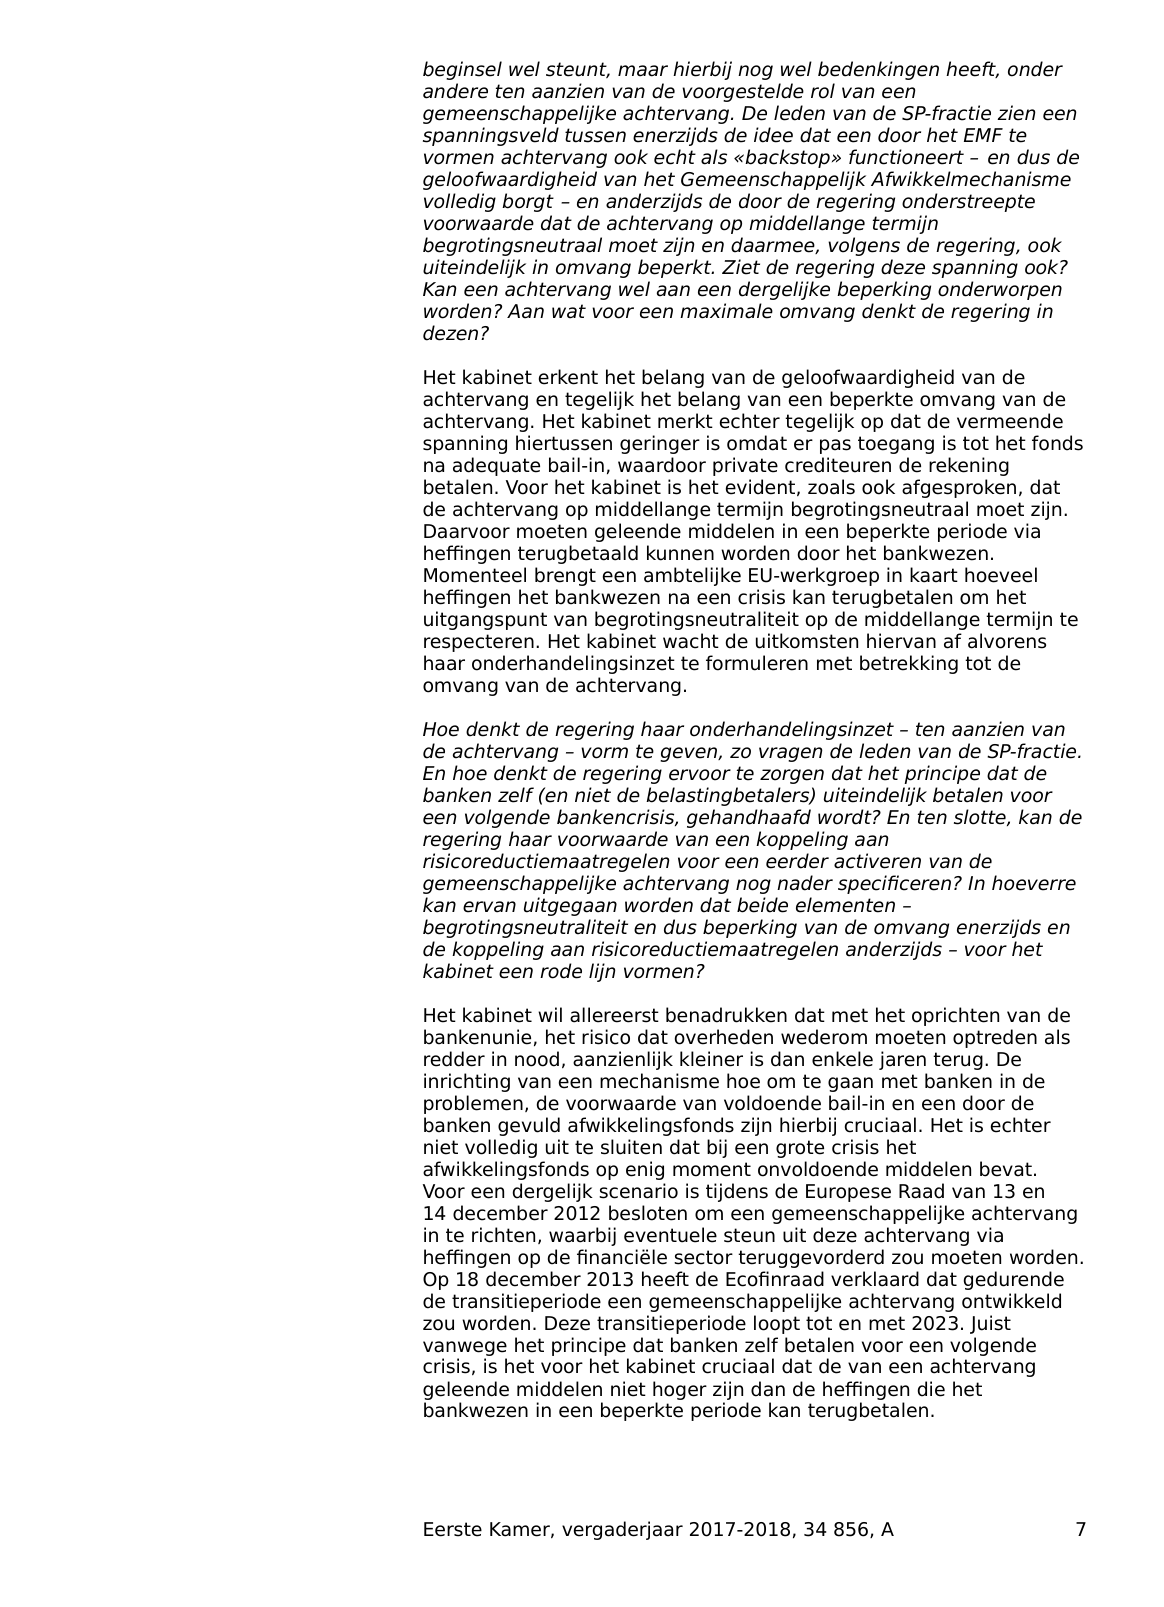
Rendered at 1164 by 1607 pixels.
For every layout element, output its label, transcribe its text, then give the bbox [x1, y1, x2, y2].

text Hoe denkt de regering haar onderhandelingsinzet – ten aanzien van de achtervang – vorm te geven, zo vragen de leden van de SP-fractie. En hoe denkt de regering ervoor te zorgen dat het principe dat de banken zelf (en niet de belastingbetalers) uiteindelijk betalen voor een volgende bankencrisis, gehandhaafd wordt? En ten slotte, kan de regering haar voorwaarde van een koppeling aan risicoreductiemaatregelen voor een eerder activeren van de gemeenschappelijke achtervang nog nader specificeren? In hoeverre kan ervan uitgegaan worden dat beide elementen – begrotingsneutraliteit en dus beperking van de omvang enerzijds en de koppeling aan risicoreductiemaatregelen anderzijds – voor het kabinet een rode lijn vormen? [422, 719, 1087, 983]
text Het kabinet erkent het belang van de geloofwaardigheid van de achtervang en tegelijk het belang van een beperkte omvang van de achtervang. Het kabinet merkt echter tegelijk op dat de vermeende spanning hiertussen geringer is omdat er pas toegang is tot het fonds na adequate bail-in, waardoor private crediteuren de rekening betalen. Voor het kabinet is het evident, zoals ook afgesproken, dat de achtervang op middellange termijn begrotingsneutraal moet zijn. Daarvoor moeten geleende middelen in een beperkte periode via heffingen terugbetaald kunnen worden door het bankwezen. Momenteel brengt een ambtelijke EU-werkgroep in kaart hoeveel heffingen het bankwezen na een crisis kan terugbetalen om het uitgangspunt van begrotingsneutraliteit op de middellange termijn te respecteren. Het kabinet wacht de uitkomsten hiervan af alvorens haar onderhandelingsinzet te formuleren met betrekking tot de omvang van de achtervang. [422, 367, 1087, 697]
text beginsel wel steunt, maar hierbij nog wel bedenkingen heeft, onder andere ten aanzien van de voorgestelde rol van een gemeenschappelijke achtervang. De leden van de SP-fractie zien een spanningsveld tussen enerzijds de idee dat een door het EMF te vormen achtervang ook echt als «backstop» functioneert – en dus de geloofwaardigheid van het Gemeenschappelijk Afwikkelmechanisme volledig borgt – en anderzijds de door de regering onderstreepte voorwaarde dat de achtervang op middellange termijn begrotingsneutraal moet zijn en daarmee, volgens de regering, ook uiteindelijk in omvang beperkt. Ziet de regering deze spanning ook? Kan een achtervang wel aan een dergelijke beperking onderworpen worden? Aan wat voor een maximale omvang denkt de regering in dezen? [422, 59, 1087, 345]
text Het kabinet wil allereerst benadrukken dat met het oprichten van de bankenunie, het risico dat overheden wederom moeten optreden als redder in nood, aanzienlijk kleiner is dan enkele jaren terug. De inrichting van een mechanisme hoe om te gaan met banken in de problemen, de voorwaarde van voldoende bail-in en een door de banken gevuld afwikkelingsfonds zijn hierbij cruciaal. Het is echter niet volledig uit te sluiten dat bij een grote crisis het afwikkelingsfonds op enig moment onvoldoende middelen bevat. Voor een dergelijk scenario is tijdens de Europese Raad van 13 en 14 december 2012 besloten om een gemeenschappelijke achtervang in te richten, waarbij eventuele steun uit deze achtervang via heffingen op de financiële sector teruggevorderd zou moeten worden. Op 18 december 2013 heeft de Ecofinraad verklaard dat gedurende de transitieperiode een gemeenschappelijke achtervang ontwikkeld zou worden. Deze transitieperiode loopt tot en met 2023. Juist vanwege het principe dat banken zelf betalen voor een volgende crisis, is het voor het kabinet cruciaal dat de van een achtervang geleende middelen niet hoger zijn dan de heffingen die het bankwezen in een beperkte periode kan terugbetalen. [422, 1005, 1087, 1422]
